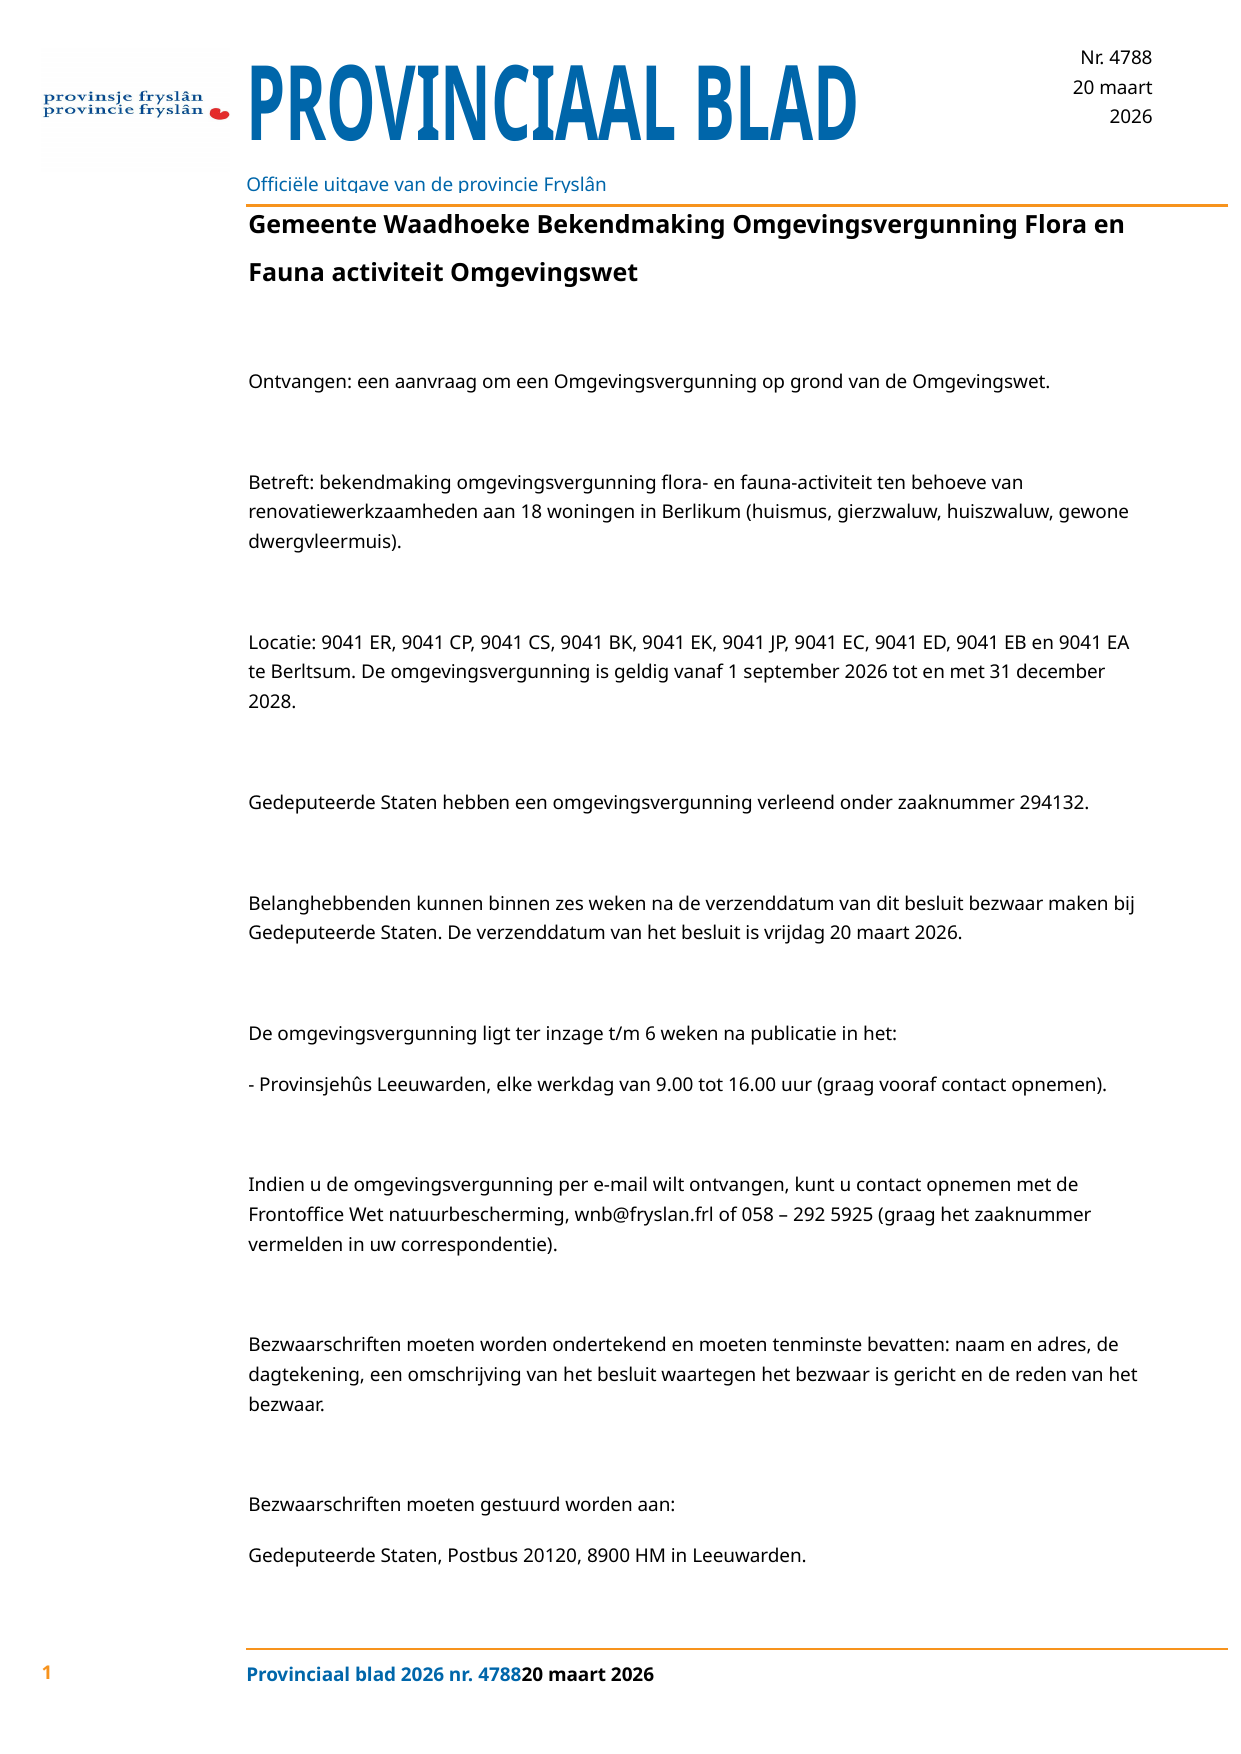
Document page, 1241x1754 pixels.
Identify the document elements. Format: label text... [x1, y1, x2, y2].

text Ontvangen: een aanvraag om een Omgevingsvergunning op grond van de Omgevingswet. [248, 368, 1152, 394]
text Bezwaarschriften moeten worden ondertekend en moeten tenminste bevatten: naam en adres, de dagtekening, een omschrijving van het besluit waartegen het bezwaar is gericht en de reden van het bezwaar. [248, 1332, 1152, 1417]
text De omgevingsvergunning ligt ter inzage t/m 6 weken na publicatie in het: [248, 1020, 1152, 1046]
text Gemeente Waadhoeke Bekendmaking Omgevingsvergunning Flora en Fauna activiteit Omgevingswet [248, 207, 1152, 288]
text Indien u de omgevingsvergunning per e-mail wilt ontvangen, kunt u contact opnemen met de Frontoffice Wet natuurbescherming, wnb@fryslan.frl of 058 – 292 5925 (graag het zaaknummer vermelden in uw correspondentie). [248, 1172, 1152, 1257]
text Gedeputeerde Staten hebben een omgevingsvergunning verleend onder zaaknummer 294132. [248, 789, 1152, 815]
text Bezwaarschriften moeten gestuurd worden aan: [248, 1492, 1152, 1517]
picture [41, 47, 231, 172]
text - Provinsjehûs Leeuwarden, elke werkdag van 9.00 tot 16.00 uur (graag vooraf contact opnemen). [248, 1071, 1152, 1097]
text Locatie: 9041 ER, 9041 CP, 9041 CS, 9041 BK, 9041 EK, 9041 JP, 9041 EC, 9041 ED, 9041 EB en 9041 EA te Berltsum. De omgevingsvergunning is geldig vanaf 1 september 2026 tot en met 31 december 2028. [248, 629, 1152, 714]
text Belanghebbenden kunnen binnen zes weken na de verzenddatum van dit besluit bezwaar maken bij Gedeputeerde Staten. De verzenddatum van het besluit is vrijdag 20 maart 2026. [248, 890, 1152, 945]
text Betreft: bekendmaking omgevingsvergunning flora- en fauna-activiteit ten behoeve van renovatiewerkzaamheden aan 18 woningen in Berlikum (huismus, gierzwaluw, huiszwaluw, gewone dwergvleermuis). [248, 469, 1152, 554]
text Gedeputeerde Staten, Postbus 20120, 8900 HM in Leeuwarden. [248, 1542, 1152, 1568]
